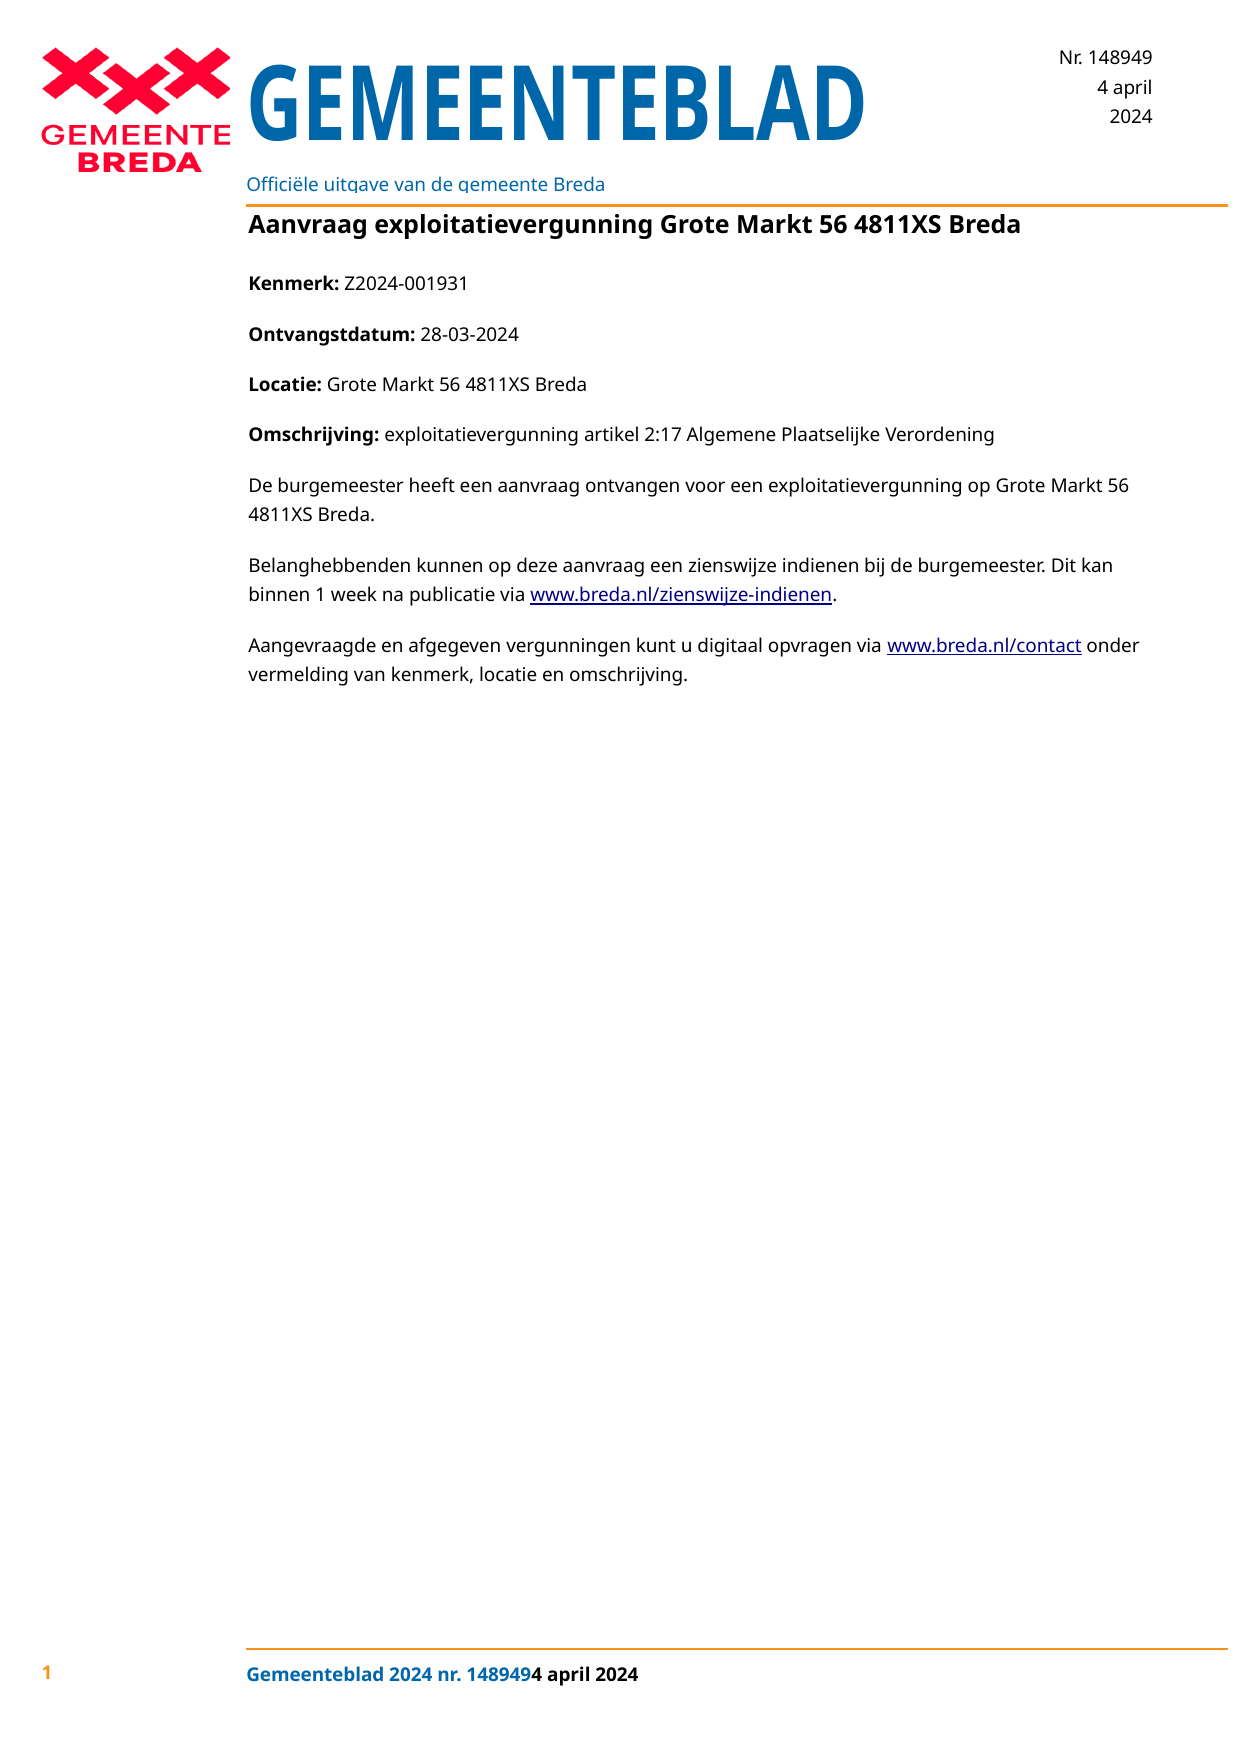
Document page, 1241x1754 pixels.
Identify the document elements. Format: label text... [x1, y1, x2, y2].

picture [41, 47, 231, 172]
text De burgemeester heeft een aanvraag ontvangen voor een exploitatievergunning op Grote Markt 56 4811XS Breda. [248, 472, 1152, 527]
text Belanghebbenden kunnen op deze aanvraag een zienswijze indienen bij de burgemeester. Dit kan binnen 1 week na publicatie via www.breda.nl/zienswijze-indienen. [248, 552, 1152, 607]
text Aanvraag exploitatievergunning Grote Markt 56 4811XS Breda [248, 207, 1152, 241]
text Aangevraagde en afgegeven vergunningen kunt u digitaal opvragen via www.breda.nl/contact onder vermelding van kenmerk, locatie en omschrijving. [248, 632, 1152, 687]
text Omschrijving: exploitatievergunning artikel 2:17 Algemene Plaatselijke Verordening [248, 422, 1152, 447]
text Kenmerk: Z2024-001931 [248, 270, 1152, 296]
text Ontvangstdatum: 28-03-2024 [248, 321, 1152, 346]
text Locatie: Grote Markt 56 4811XS Breda [248, 371, 1152, 397]
